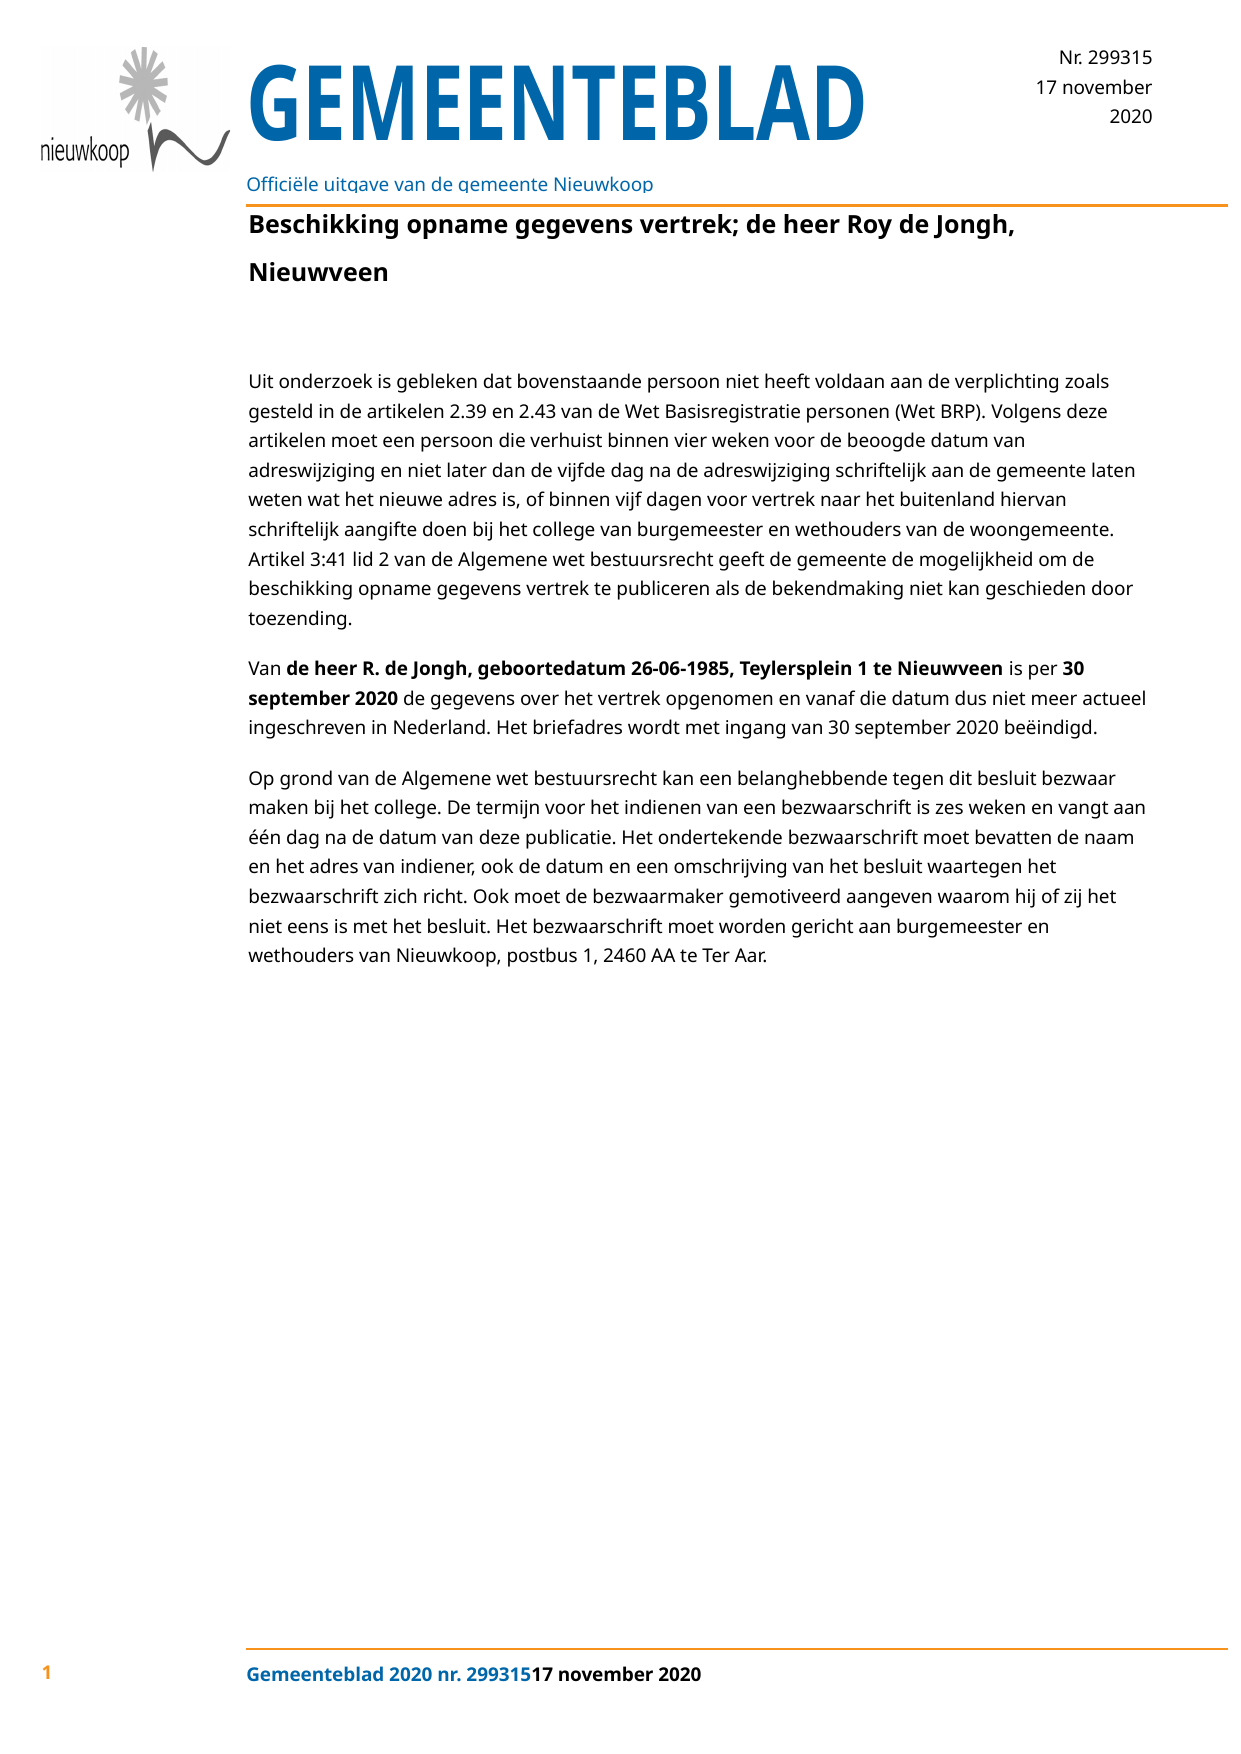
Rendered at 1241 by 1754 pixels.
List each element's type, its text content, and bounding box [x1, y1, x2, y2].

text Beschikking opname gegevens vertrek; de heer Roy de Jongh, Nieuwveen [248, 207, 1152, 288]
text Van de heer R. de Jongh, geboortedatum 26-06-1985, Teylersplein 1 te Nieuwveen is per 30 september 2020 de gegevens over het vertrek opgenomen en vanaf die datum dus niet meer actueel ingeschreven in Nederland. Het briefadres wordt met ingang van 30 september 2020 beëindigd. [248, 655, 1152, 740]
picture [41, 47, 231, 172]
text Op grond van de Algemene wet bestuursrecht kan een belanghebbende tegen dit besluit bezwaar maken bij het college. De termijn voor het indienen van een bezwaarschrift is zes weken en vangt aan één dag na de datum van deze publicatie. Het ondertekende bezwaarschrift moet bevatten de naam en het adres van indiener, ook de datum en een omschrijving van het besluit waartegen het bezwaarschrift zich richt. Ook moet de bezwaarmaker gemotiveerd aangeven waarom hij of zij het niet eens is met het besluit. Het bezwaarschrift moet worden gericht aan burgemeester en wethouders van Nieuwkoop, postbus 1, 2460 AA te Ter Aar. [248, 765, 1152, 968]
text Uit onderzoek is gebleken dat bovenstaande persoon niet heeft voldaan aan de verplichting zoals gesteld in de artikelen 2.39 en 2.43 van de Wet Basisregistratie personen (Wet BRP). Volgens deze artikelen moet een persoon die verhuist binnen vier weken voor de beoogde datum van adreswijziging en niet later dan de vijfde dag na de adreswijziging schriftelijk aan de gemeente laten weten wat het nieuwe adres is, of binnen vijf dagen voor vertrek naar het buitenland hiervan schriftelijk aangifte doen bij het college van burgemeester en wethouders van de woongemeente. Artikel 3:41 lid 2 van de Algemene wet bestuursrecht geeft de gemeente de mogelijkheid om de beschikking opname gegevens vertrek te publiceren als de bekendmaking niet kan geschieden door toezending. [248, 368, 1152, 631]
